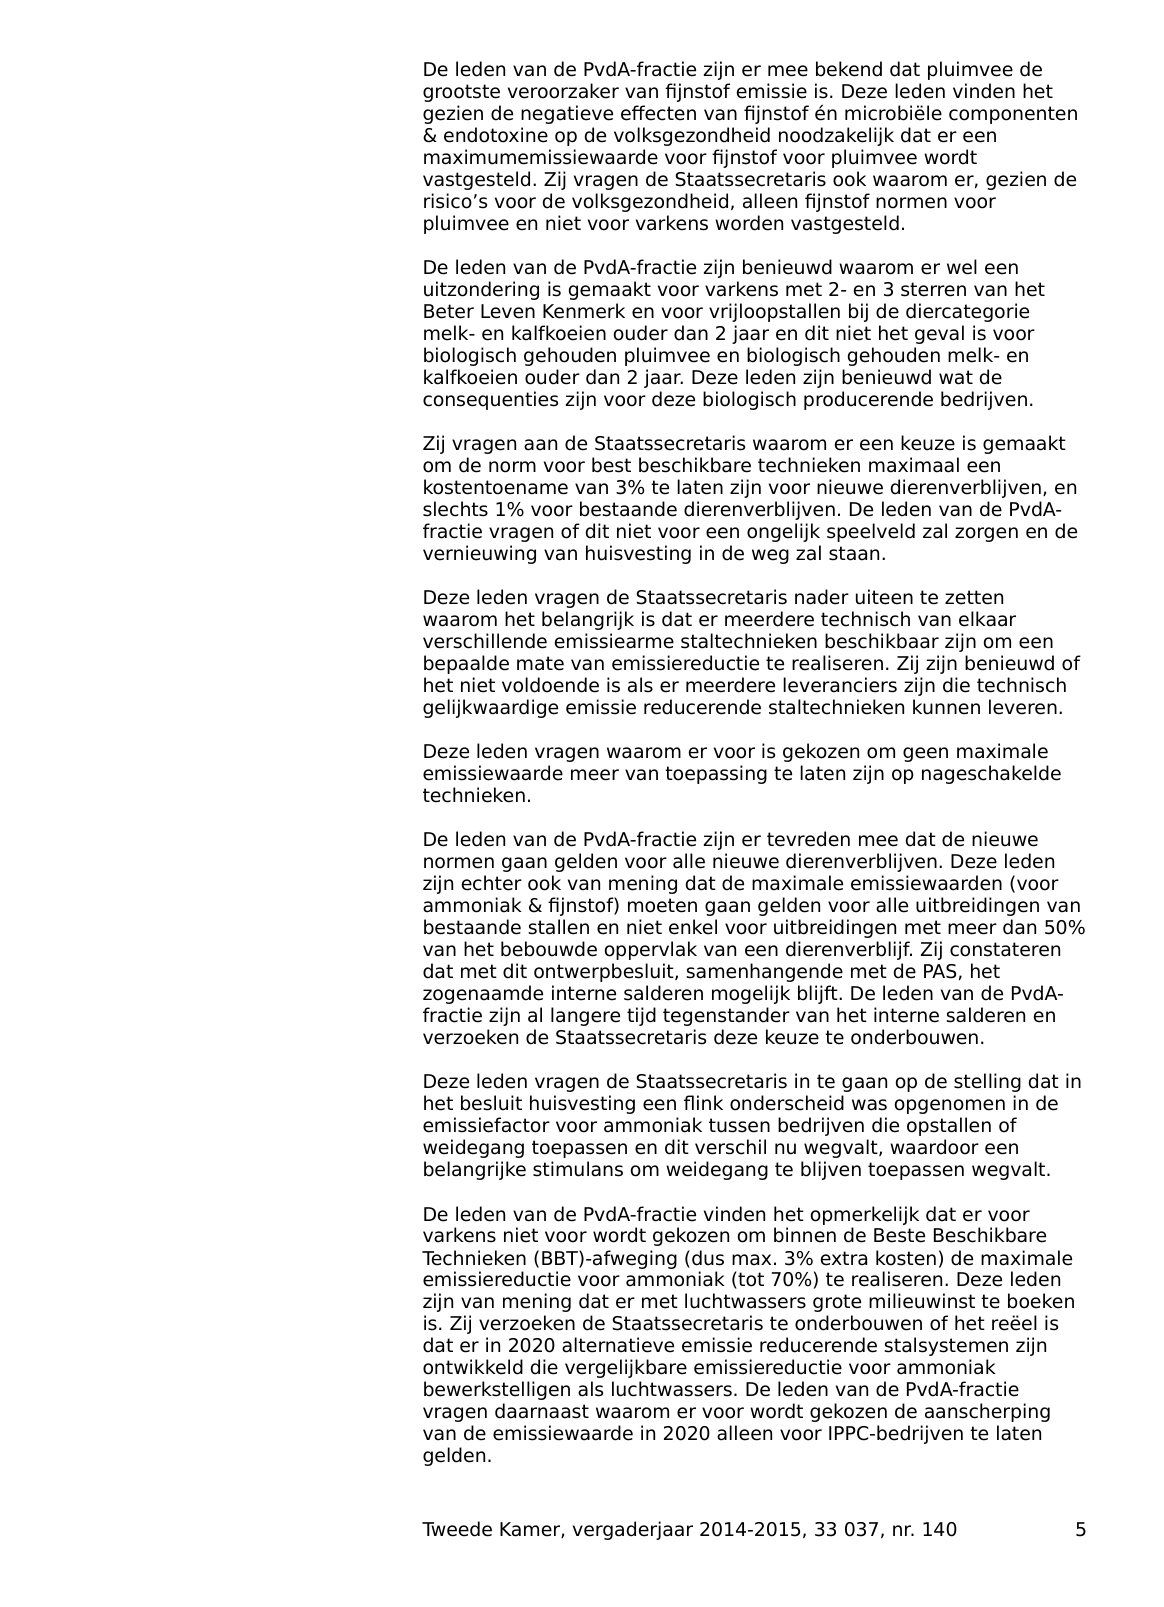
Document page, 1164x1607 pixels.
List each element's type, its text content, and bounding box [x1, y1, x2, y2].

text Zij vragen aan de Staatssecretaris waarom er een keuze is gemaakt om de norm voor best beschikbare technieken maximaal een kostentoename van 3% te laten zijn voor nieuwe dierenverblijven, en slechts 1% voor bestaande dierenverblijven. De leden van de PvdA-fractie vragen of dit niet voor een ongelijk speelveld zal zorgen en de vernieuwing van huisvesting in de weg zal staan. [422, 433, 1087, 565]
text Deze leden vragen waarom er voor is gekozen om geen maximale emissiewaarde meer van toepassing te laten zijn op nageschakelde technieken. [422, 741, 1087, 807]
text Deze leden vragen de Staatssecretaris in te gaan op de stelling dat in het besluit huisvesting een flink onderscheid was opgenomen in de emissiefactor voor ammoniak tussen bedrijven die opstallen of weidegang toepassen en dit verschil nu wegvalt, waardoor een belangrijke stimulans om weidegang te blijven toepassen wegvalt. [422, 1071, 1087, 1181]
text De leden van de PvdA-fractie zijn er mee bekend dat pluimvee de grootste veroorzaker van fijnstof emissie is. Deze leden vinden het gezien de negatieve effecten van fijnstof én microbiële componenten & endotoxine op de volksgezondheid noodzakelijk dat er een maximumemissiewaarde voor fijnstof voor pluimvee wordt vastgesteld. Zij vragen de Staatssecretaris ook waarom er, gezien de risico’s voor de volksgezondheid, alleen fijnstof normen voor pluimvee en niet voor varkens worden vastgesteld. [422, 59, 1087, 235]
text De leden van de PvdA-fractie zijn er tevreden mee dat de nieuwe normen gaan gelden voor alle nieuwe dierenverblijven. Deze leden zijn echter ook van mening dat de maximale emissiewaarden (voor ammoniak & fijnstof) moeten gaan gelden voor alle uitbreidingen van bestaande stallen en niet enkel voor uitbreidingen met meer dan 50% van het bebouwde oppervlak van een dierenverblijf. Zij constateren dat met dit ontwerpbesluit, samenhangende met de PAS, het zogenaamde interne salderen mogelijk blijft. De leden van de PvdA-fractie zijn al langere tijd tegenstander van het interne salderen en verzoeken de Staatssecretaris deze keuze te onderbouwen. [422, 829, 1087, 1049]
text Deze leden vragen de Staatssecretaris nader uiteen te zetten waarom het belangrijk is dat er meerdere technisch van elkaar verschillende emissiearme staltechnieken beschikbaar zijn om een bepaalde mate van emissiereductie te realiseren. Zij zijn benieuwd of het niet voldoende is als er meerdere leveranciers zijn die technisch gelijkwaardige emissie reducerende staltechnieken kunnen leveren. [422, 587, 1087, 719]
text De leden van de PvdA-fractie vinden het opmerkelijk dat er voor varkens niet voor wordt gekozen om binnen de Beste Beschikbare Technieken (BBT)-afweging (dus max. 3% extra kosten) de maximale emissiereductie voor ammoniak (tot 70%) te realiseren. Deze leden zijn van mening dat er met luchtwassers grote milieuwinst te boeken is. Zij verzoeken de Staatssecretaris te onderbouwen of het reëel is dat er in 2020 alternatieve emissie reducerende stalsystemen zijn ontwikkeld die vergelijkbare emissiereductie voor ammoniak bewerkstelligen als luchtwassers. De leden van de PvdA-fractie vragen daarnaast waarom er voor wordt gekozen de aanscherping van de emissiewaarde in 2020 alleen voor IPPC-bedrijven te laten gelden. [422, 1203, 1087, 1467]
text De leden van de PvdA-fractie zijn benieuwd waarom er wel een uitzondering is gemaakt voor varkens met 2- en 3 sterren van het Beter Leven Kenmerk en voor vrijloopstallen bij de diercategorie melk- en kalfkoeien ouder dan 2 jaar en dit niet het geval is voor biologisch gehouden pluimvee en biologisch gehouden melk- en kalfkoeien ouder dan 2 jaar. Deze leden zijn benieuwd wat de consequenties zijn voor deze biologisch producerende bedrijven. [422, 257, 1087, 411]
